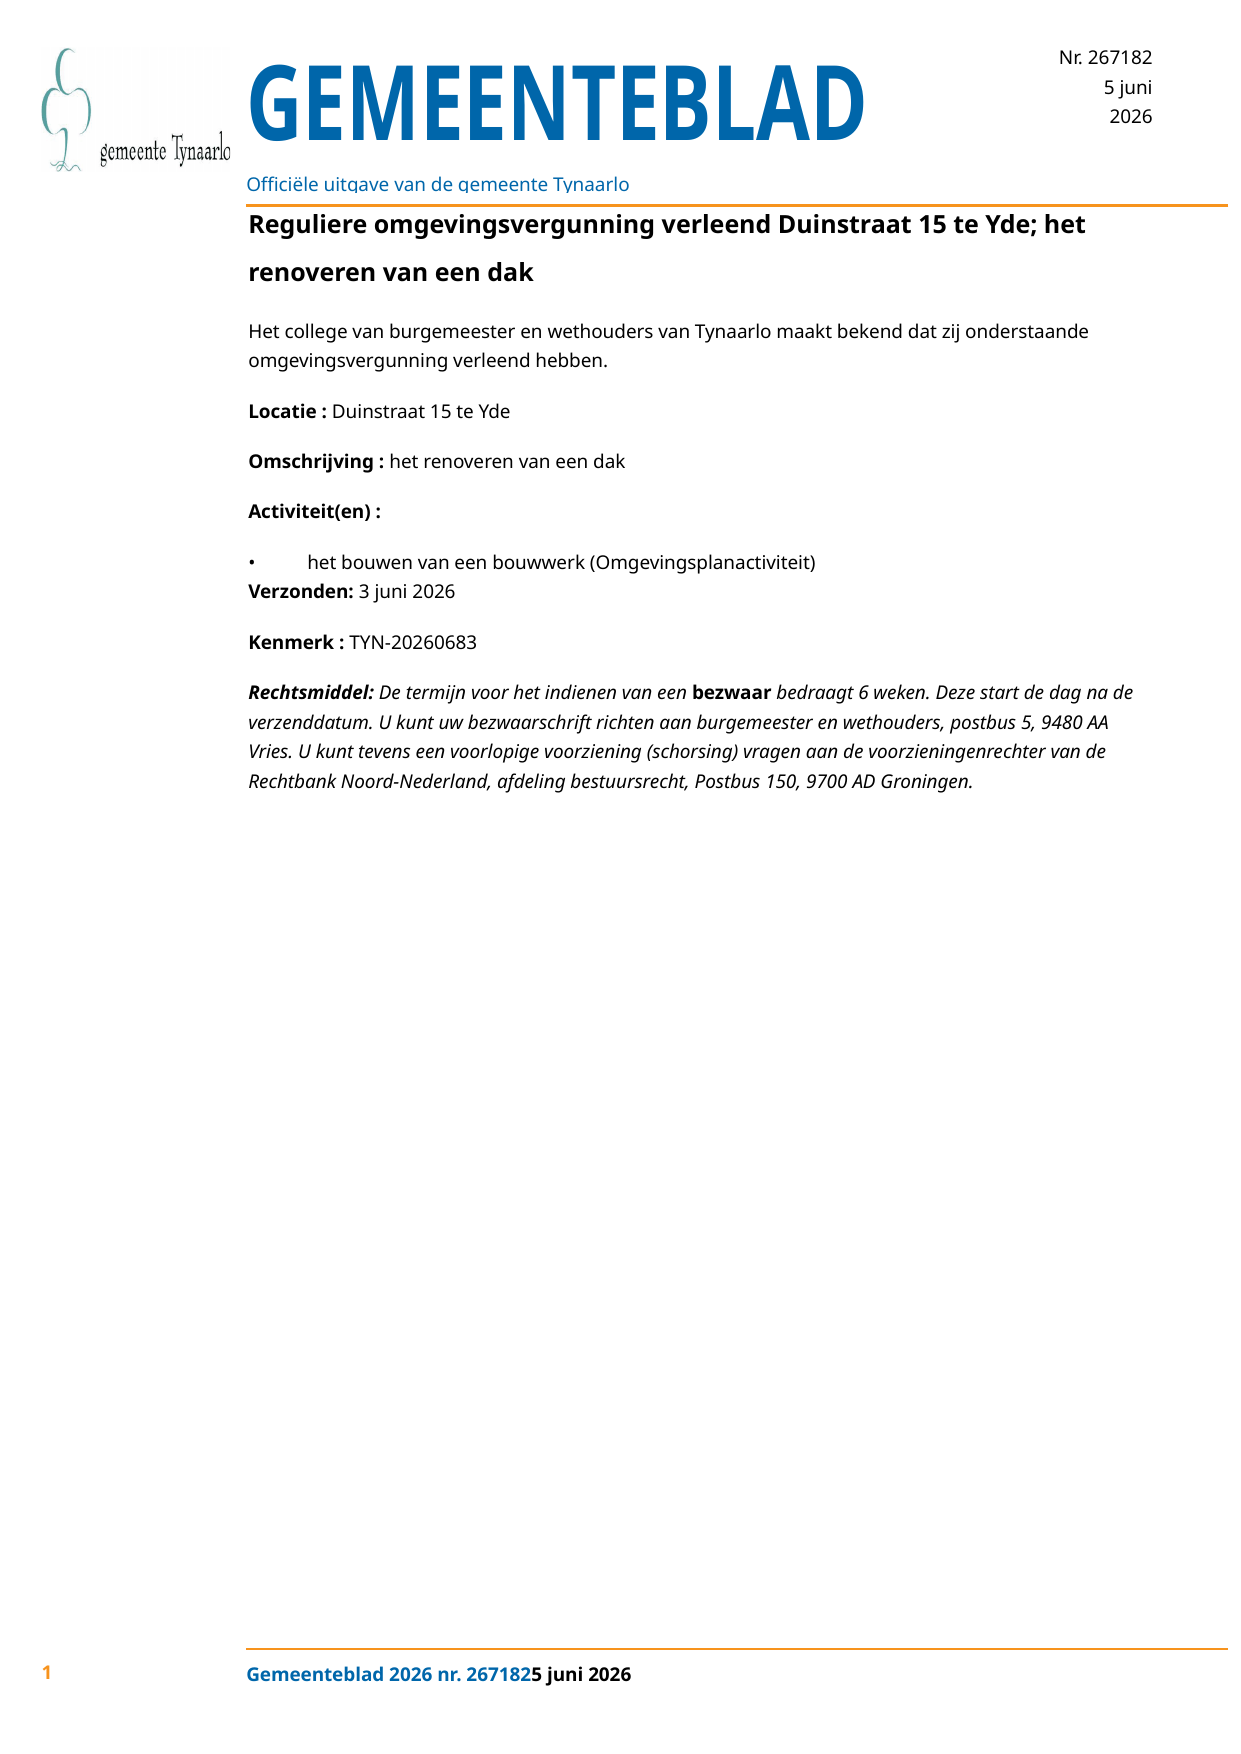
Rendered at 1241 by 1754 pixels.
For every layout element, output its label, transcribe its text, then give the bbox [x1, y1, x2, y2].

text Omschrijving : het renoveren van een dak [248, 448, 1152, 474]
list het bouwen van een bouwwerk (Omgevingsplanactiviteit) [248, 549, 1152, 575]
picture [41, 47, 231, 172]
text Reguliere omgevingsvergunning verleend Duinstraat 15 te Yde; het renoveren van een dak [248, 207, 1152, 288]
text Het college van burgemeester en wethouders van Tynaarlo maakt bekend dat zij onderstaande omgevingsvergunning verleend hebben. [248, 318, 1152, 373]
text Rechtsmiddel: De termijn voor het indienen van een bezwaar bedraagt 6 weken. Deze start de dag na de verzenddatum. U kunt uw bezwaarschrift richten aan burgemeester en wethouders, postbus 5, 9480 AA Vries. U kunt tevens een voorlopige voorziening (schorsing) vragen aan de voorzieningenrechter van de Rechtbank Noord-Nederland, afdeling bestuursrecht, Postbus 150, 9700 AD Groningen. [248, 679, 1152, 794]
text Locatie : Duinstraat 15 te Yde [248, 398, 1152, 424]
text Kenmerk : TYN-20260683 [248, 629, 1152, 655]
text Activiteit(en) : [248, 499, 1152, 524]
text Verzonden: 3 juni 2026 [248, 579, 1152, 604]
